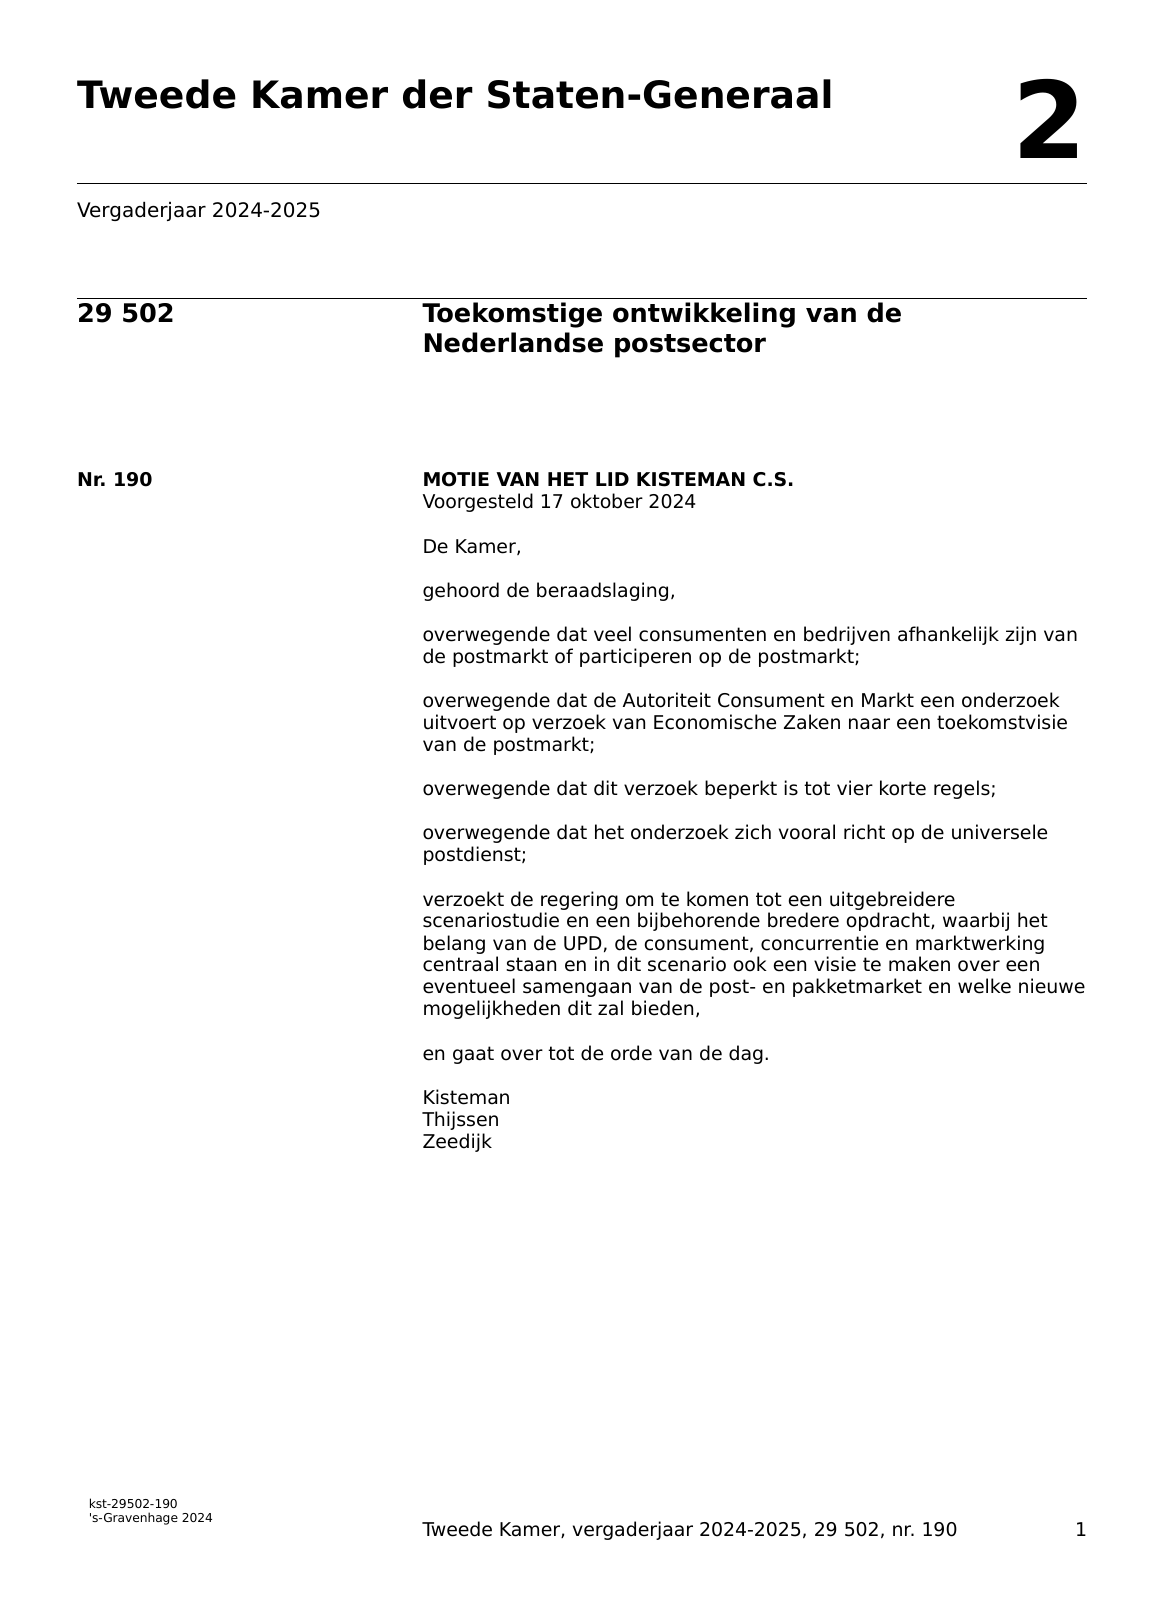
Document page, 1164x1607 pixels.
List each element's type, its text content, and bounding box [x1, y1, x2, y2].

text 's-Gravenhage 2024 [88, 1511, 323, 1525]
table_header 2 [886, 59, 1087, 183]
text gehoord de beraadslaging, [422, 580, 1087, 602]
subtitle 29 502 Toekomstige ontwikkeling van de Nederlandse postsector [77, 299, 1087, 358]
text verzoekt de regering om te komen tot een uitgebreidere scenariostudie en een bijbehorende bredere opdracht, waarbij het belang van de UPD, de consument, concurrentie en marktwerking centraal staan en in dit scenario ook een visie te maken over een eventueel samengaan van de post- en pakketmarket en welke nieuwe mogelijkheden dit zal bieden, [422, 888, 1087, 1020]
text Kisteman [422, 1087, 1087, 1109]
text overwegende dat het onderzoek zich vooral richt op de universele postdienst; [422, 822, 1087, 866]
text Thijssen [422, 1109, 1087, 1131]
text Voorgesteld 17 oktober 2024 [422, 491, 1087, 513]
text overwegende dat veel consumenten en bedrijven afhankelijk zijn van de postmarkt of participeren op de postmarkt; [422, 624, 1087, 668]
text De Kamer, [422, 536, 1087, 557]
text overwegende dat de Autoriteit Consument en Markt een onderzoek uitvoert op verzoek van Economische Zaken naar een toekomstvisie van de postmarkt; [422, 690, 1087, 756]
text kst-29502-190 [88, 1497, 323, 1511]
text overwegende dat dit verzoek beperkt is tot vier korte regels; [422, 778, 1087, 800]
text en gaat over tot de orde van de dag. [422, 1042, 1087, 1064]
text Zeedijk [422, 1131, 1087, 1153]
table_cell Vergaderjaar 2024-2025 [77, 184, 1087, 298]
table_header Tweede Kamer der Staten-Generaal [77, 59, 886, 183]
subtitle Nr. 190 MOTIE VAN HET LID KISTEMAN C.S. [77, 469, 1087, 491]
